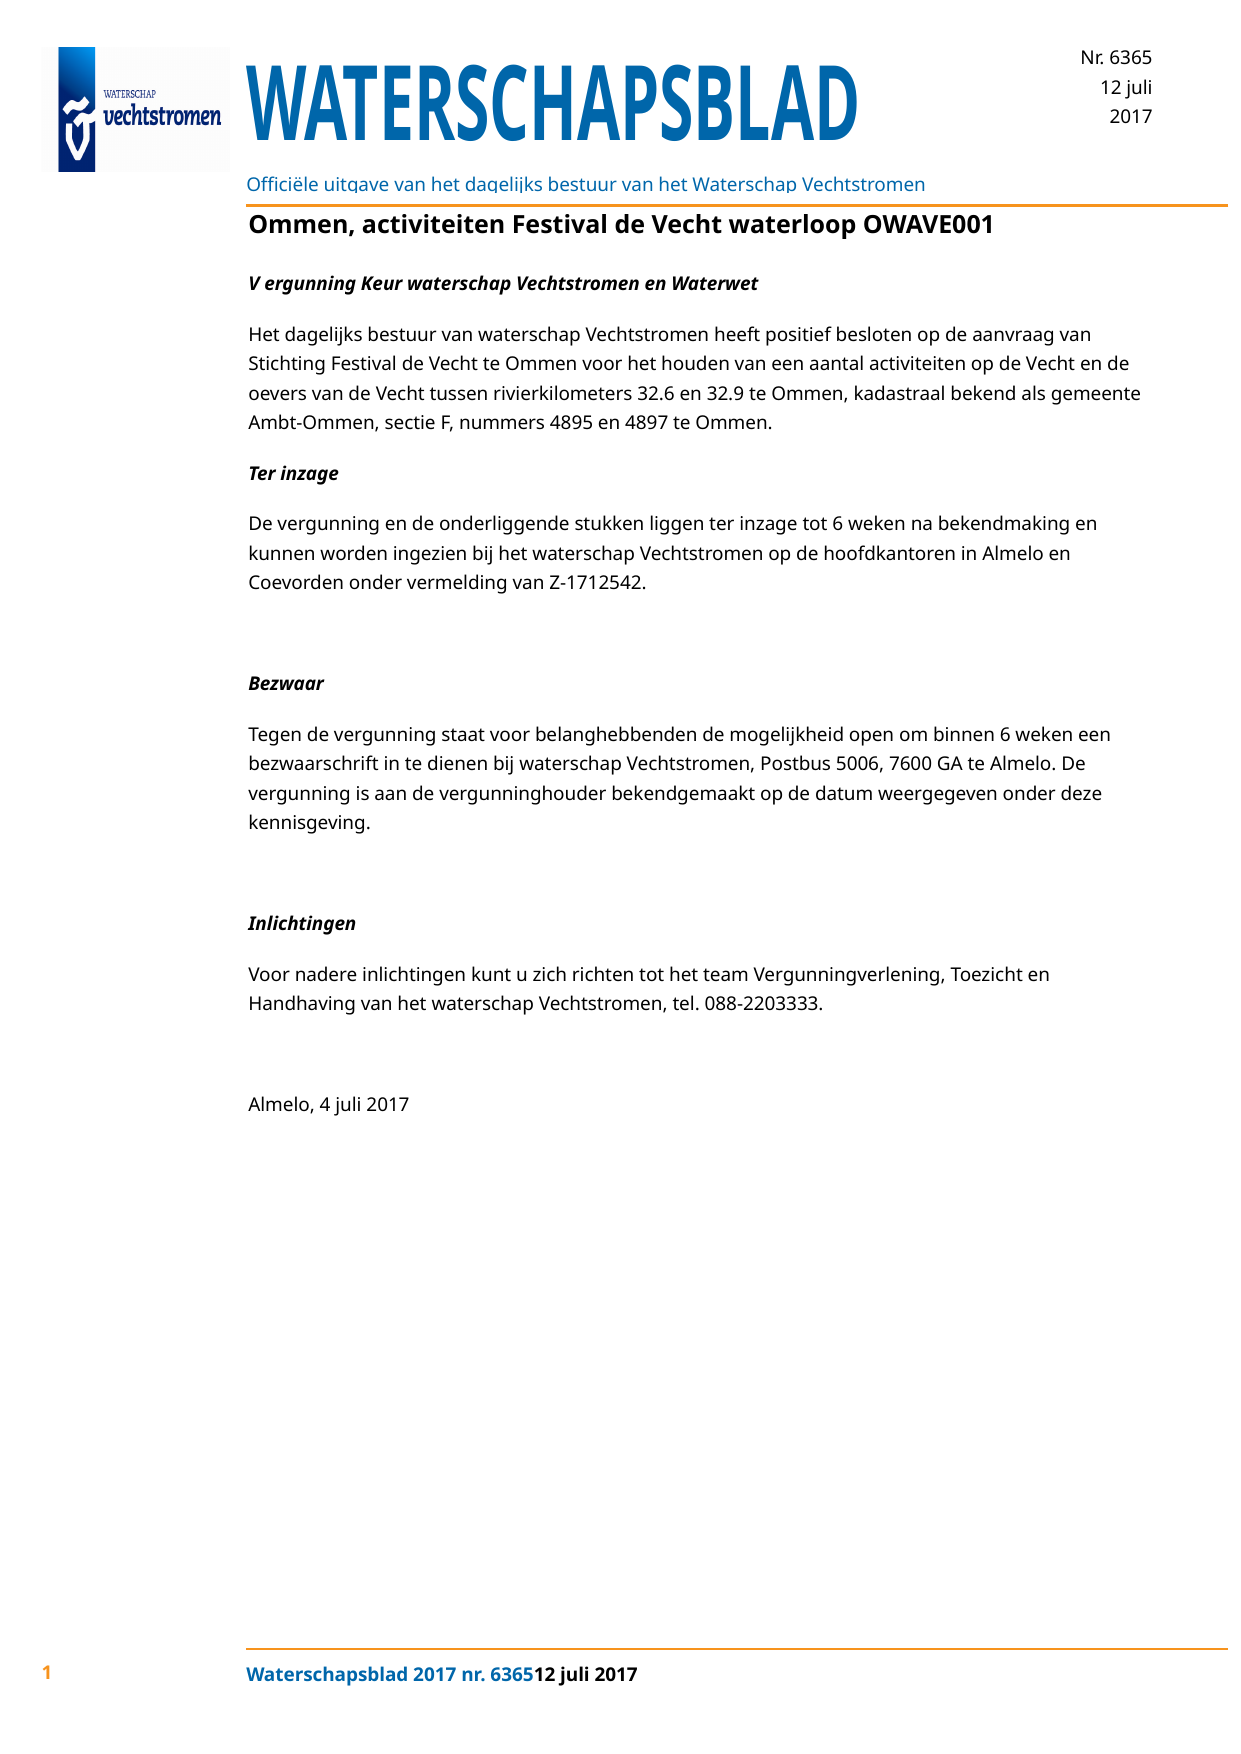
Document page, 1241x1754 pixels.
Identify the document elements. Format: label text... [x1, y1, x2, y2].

text Het dagelijks bestuur van waterschap Vechtstromen heeft positief besloten op de aanvraag van Stichting Festival de Vecht te Ommen voor het houden van een aantal activiteiten op de Vecht en de oevers van de Vecht tussen rivierkilometers 32.6 en 32.9 te Ommen, kadastraal bekend als gemeente Ambt-Ommen, sectie F, nummers 4895 en 4897 te Ommen. [248, 321, 1152, 435]
text Ommen, activiteiten Festival de Vecht waterloop OWAVE001 [248, 207, 1152, 241]
text Voor nadere inlichtingen kunt u zich richten tot het team Vergunningverlening, Toezicht en Handhaving van het waterschap Vechtstromen, tel. 088-2203333. [248, 961, 1152, 1016]
picture [41, 47, 231, 172]
text Bezwaar [248, 670, 1152, 696]
text De vergunning en de onderliggende stukken liggen ter inzage tot 6 weken na bekendmaking en kunnen worden ingezien bij het waterschap Vechtstromen op de hoofdkantoren in Almelo en Coevorden onder vermelding van Z-1712542. [248, 510, 1152, 595]
text Inlichtingen [248, 910, 1152, 936]
text Ter inzage [248, 460, 1152, 486]
text Almelo, 4 juli 2017 [248, 1091, 1152, 1117]
text V ergunning Keur waterschap Vechtstromen en Waterwet [248, 270, 1152, 296]
text Tegen de vergunning staat voor belanghebbenden de mogelijkheid open om binnen 6 weken een bezwaarschrift in te dienen bij waterschap Vechtstromen, Postbus 5006, 7600 GA te Almelo. De vergunning is aan de vergunninghouder bekendgemaakt op de datum weergegeven onder deze kennisgeving. [248, 721, 1152, 835]
